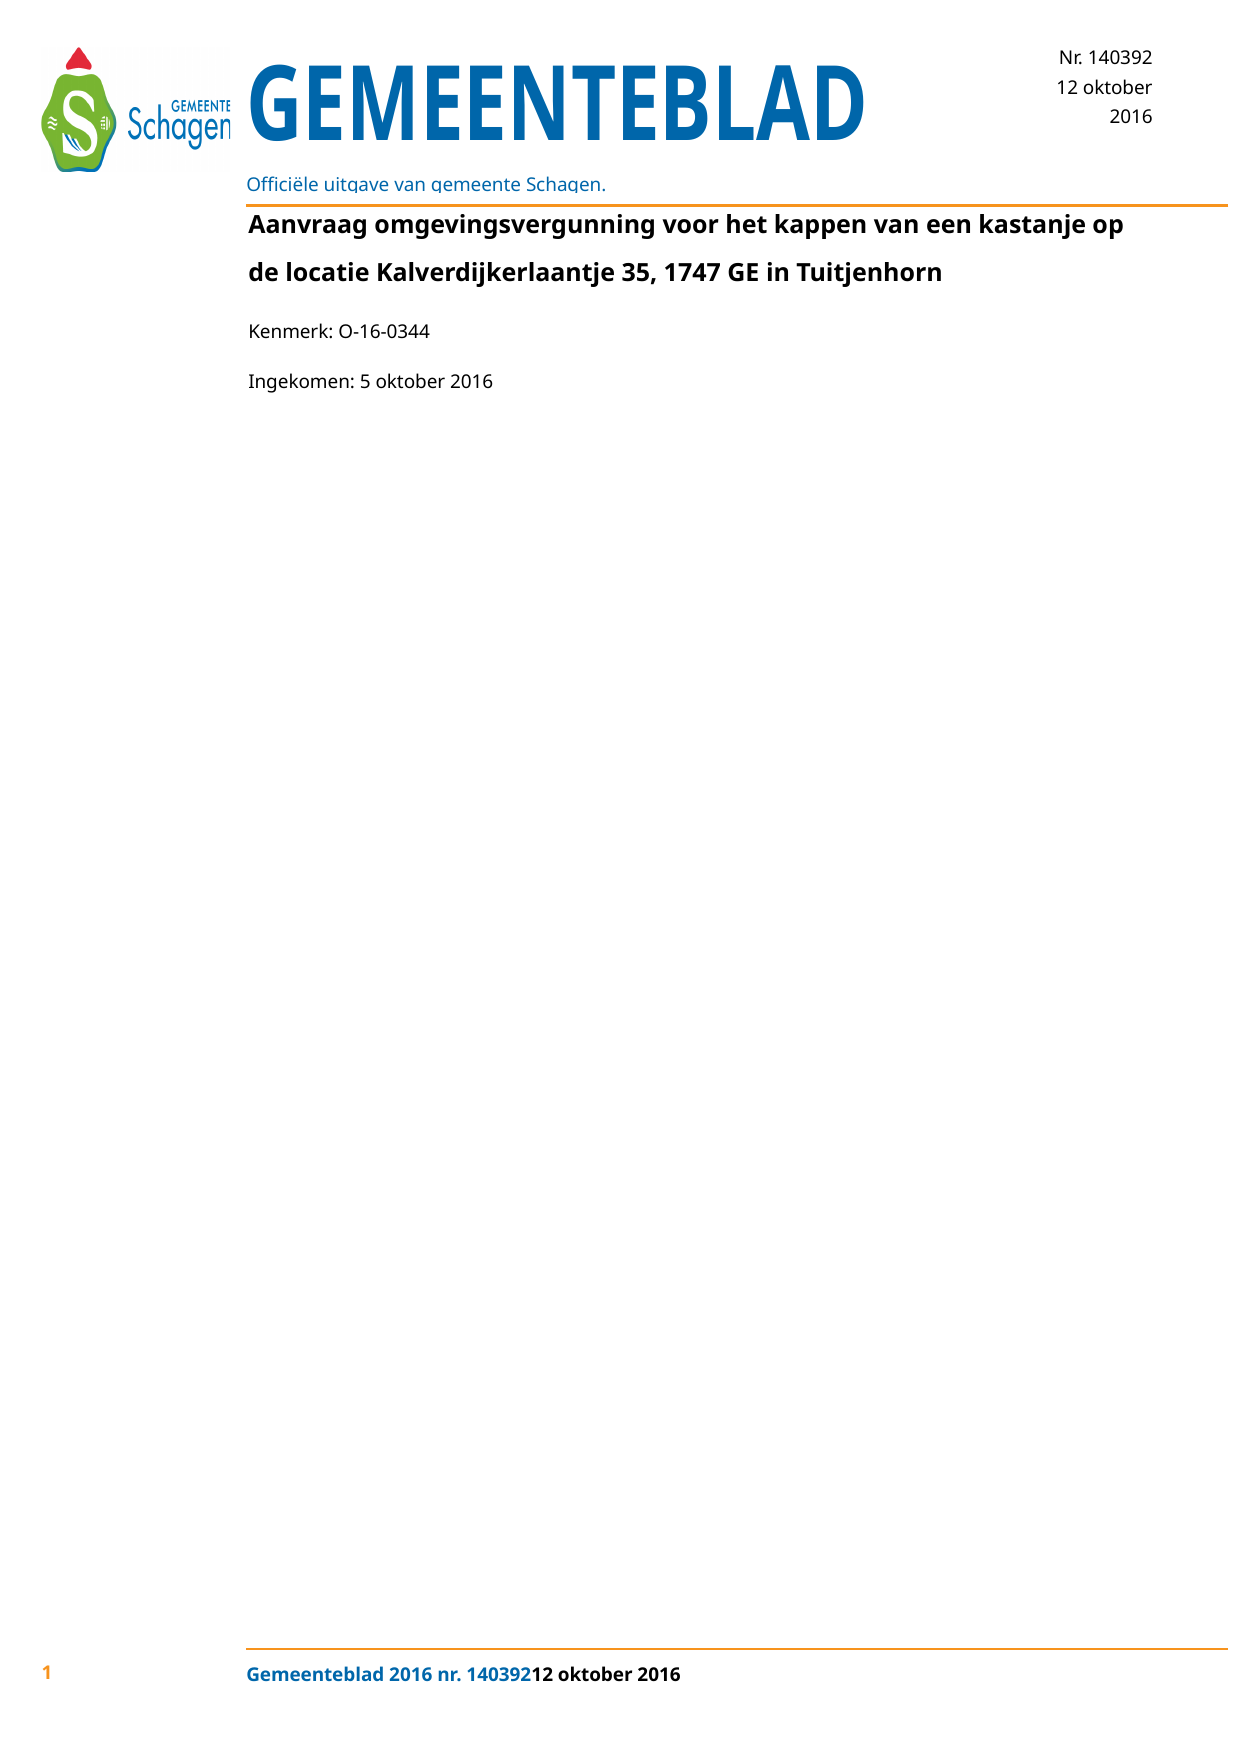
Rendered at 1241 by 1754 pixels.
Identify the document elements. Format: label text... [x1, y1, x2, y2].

text Aanvraag omgevingsvergunning voor het kappen van een kastanje op de locatie Kalverdijkerlaantje 35, 1747 GE in Tuitjenhorn [248, 207, 1152, 288]
text Kenmerk: O-16-0344 [248, 318, 1152, 344]
text Ingekomen: 5 oktober 2016 [248, 368, 1152, 394]
picture [41, 47, 231, 172]
